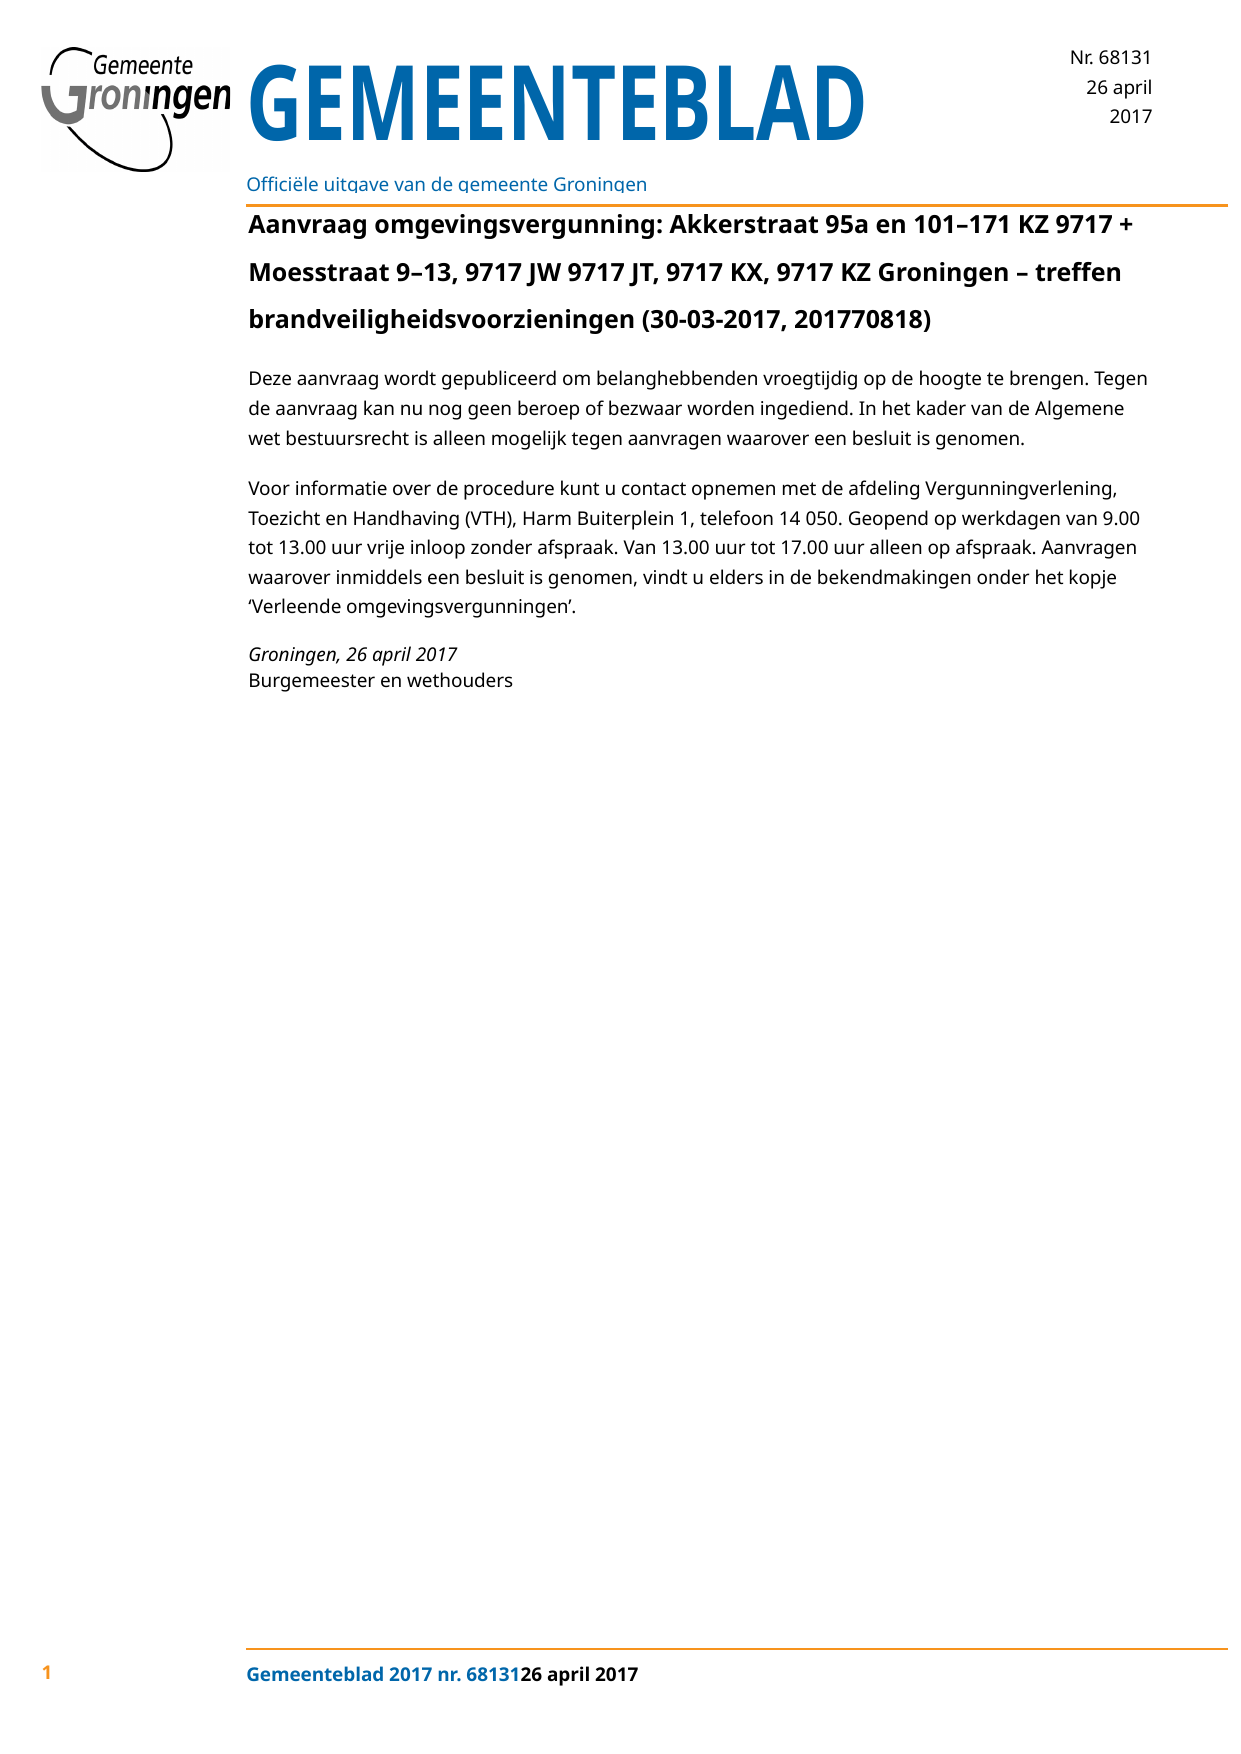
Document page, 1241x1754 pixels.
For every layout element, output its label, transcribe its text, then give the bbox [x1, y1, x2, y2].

text Deze aanvraag wordt gepubliceerd om belanghebbenden vroegtijdig op de hoogte te brengen. Tegen de aanvraag kan nu nog geen beroep of bezwaar worden ingediend. In het kader van de Algemene wet bestuursrecht is alleen mogelijk tegen aanvragen waarover een besluit is genomen. [248, 366, 1152, 450]
picture [41, 47, 231, 172]
text Aanvraag omgevingsvergunning: Akkerstraat 95a en 101–171 KZ 9717 + Moesstraat 9–13, 9717 JW 9717 JT, 9717 KX, 9717 KZ Groningen – treffen brandveiligheidsvoorzieningen (30-03-2017, 201770818) [248, 207, 1152, 336]
text Voor informatie over de procedure kunt u contact opnemen met de afdeling Vergunningverlening, Toezicht en Handhaving (VTH), Harm Buiterplein 1, telefoon 14 050. Geopend op werkdagen van 9.00 tot 13.00 uur vrije inloop zonder afspraak. Van 13.00 uur tot 17.00 uur alleen op afspraak. Aanvragen waarover inmiddels een besluit is genomen, vindt u elders in de bekendmakingen onder het kopje ‘Verleende omgevingsvergunningen’. [248, 475, 1152, 619]
text Burgemeester en wethouders [248, 667, 1152, 693]
text Groningen, 26 april 2017 [248, 641, 1152, 667]
